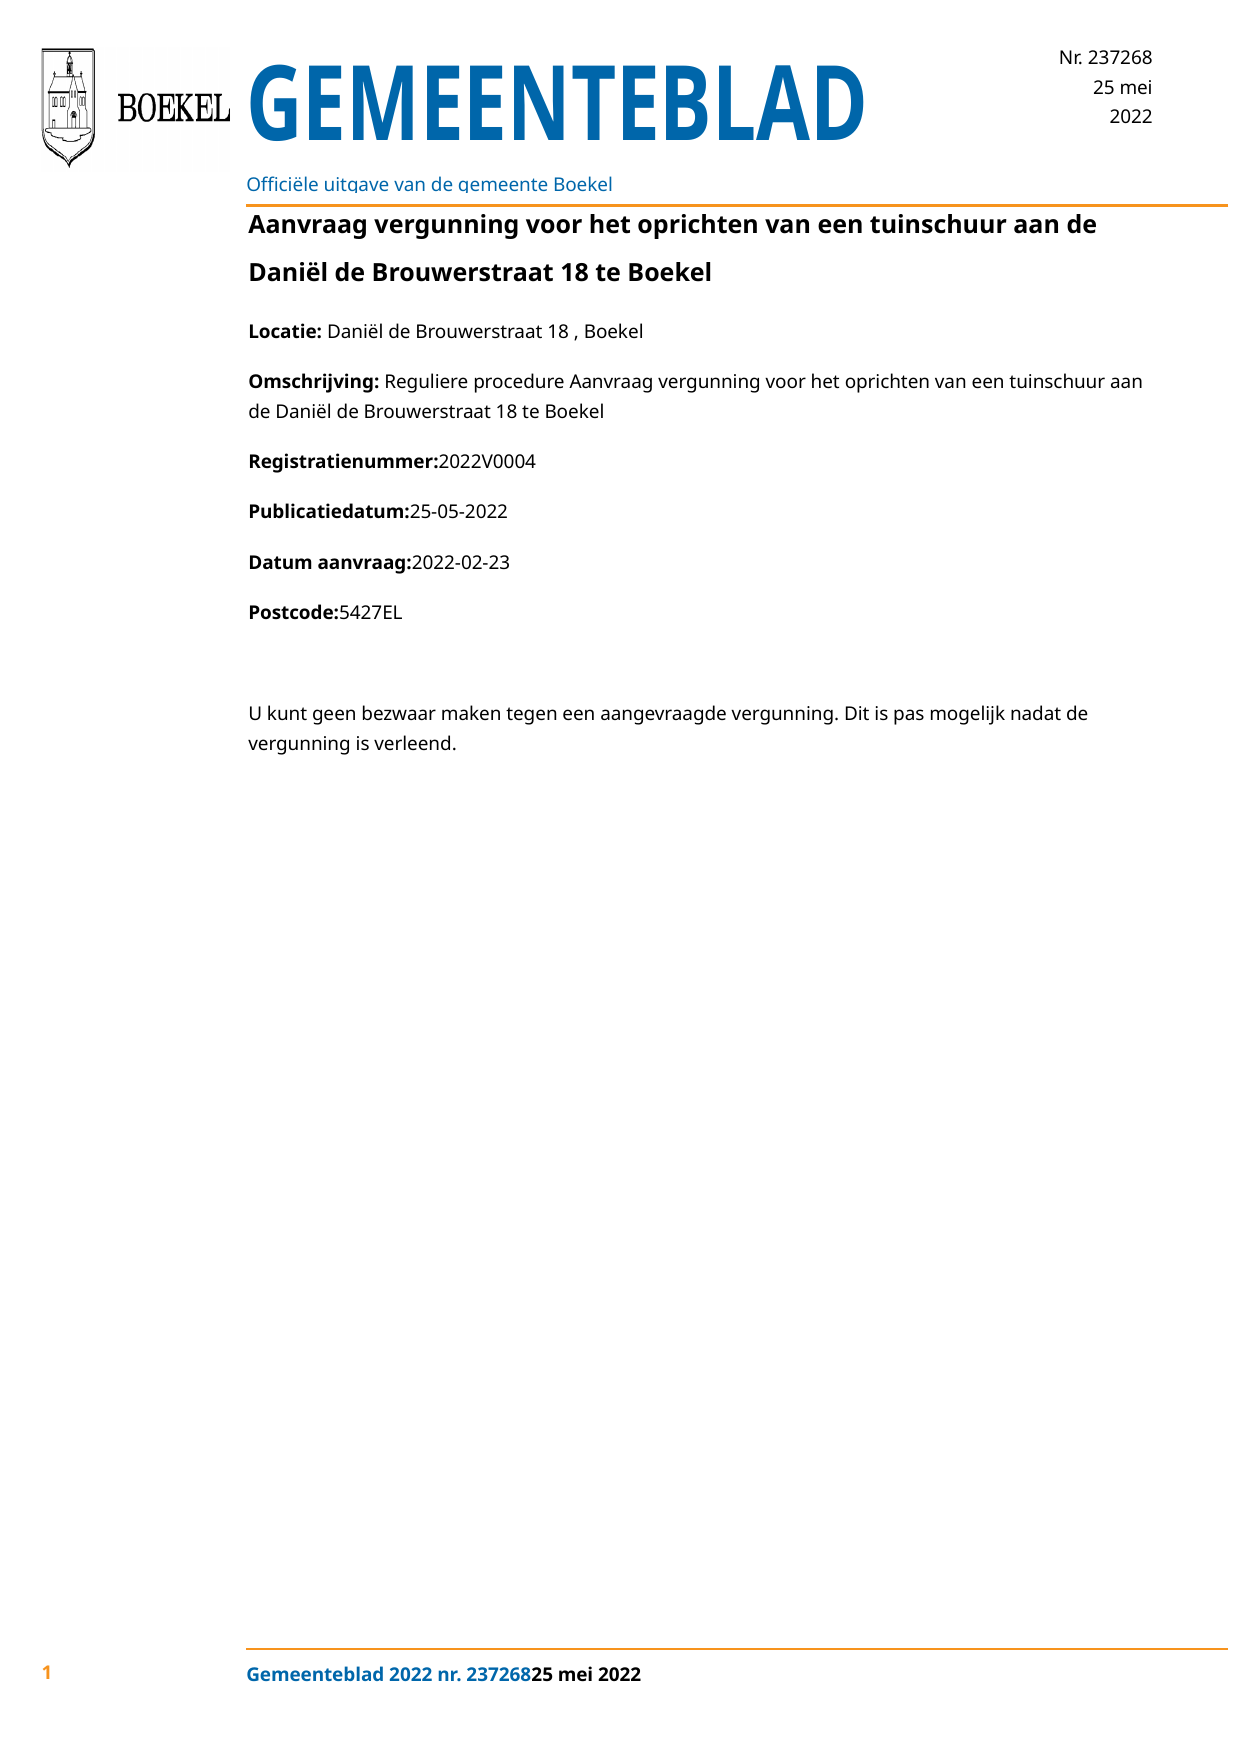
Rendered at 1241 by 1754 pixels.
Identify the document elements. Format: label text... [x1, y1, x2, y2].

text Postcode:5427EL [248, 599, 1152, 625]
text Aanvraag vergunning voor het oprichten van een tuinschuur aan de Daniël de Brouwerstraat 18 te Boekel [248, 207, 1152, 288]
text U kunt geen bezwaar maken tegen een aangevraagde vergunning. Dit is pas mogelijk nadat de vergunning is verleend. [248, 700, 1152, 756]
text Registratienummer:2022V0004 [248, 448, 1152, 474]
text Locatie: Daniël de Brouwerstraat 18 , Boekel [248, 318, 1152, 344]
picture [41, 47, 231, 172]
text Publicatiedatum:25-05-2022 [248, 499, 1152, 524]
text Omschrijving: Reguliere procedure Aanvraag vergunning voor het oprichten van een tuinschuur aan de Daniël de Brouwerstraat 18 te Boekel [248, 368, 1152, 424]
text Datum aanvraag:2022-02-23 [248, 549, 1152, 575]
